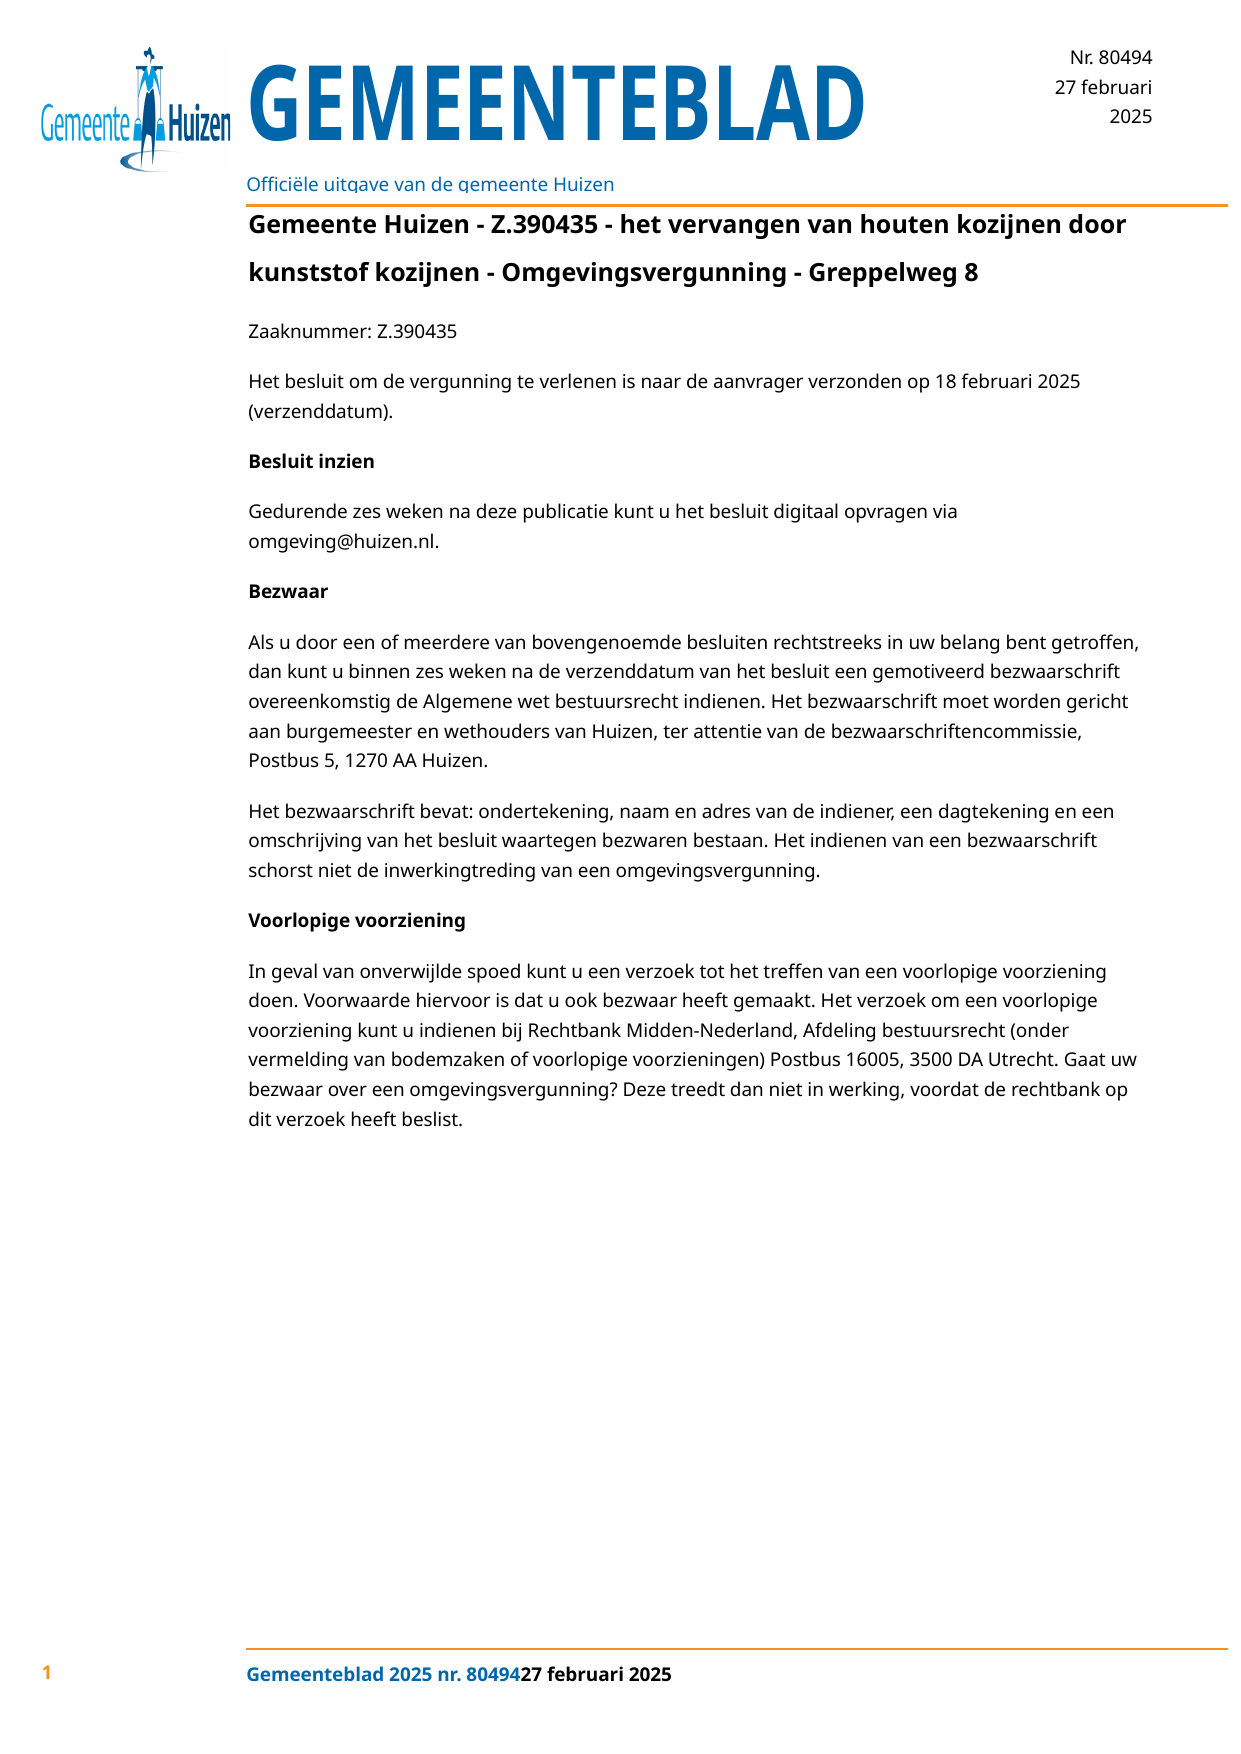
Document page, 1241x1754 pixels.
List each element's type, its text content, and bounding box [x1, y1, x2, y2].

text In geval van onverwijlde spoed kunt u een verzoek tot het treffen van een voorlopige voorziening doen. Voorwaarde hiervoor is dat u ook bezwaar heeft gemaakt. Het verzoek om een voorlopige voorziening kunt u indienen bij Rechtbank Midden-Nederland, Afdeling bestuursrecht (onder vermelding van bodemzaken of voorlopige voorzieningen) Postbus 16005, 3500 DA Utrecht. Gaat uw bezwaar over een omgevingsvergunning? Deze treedt dan niet in werking, voordat de rechtbank op dit verzoek heeft beslist. [248, 958, 1152, 1132]
text Het besluit om de vergunning te verlenen is naar de aanvrager verzonden op 18 februari 2025 (verzenddatum). [248, 368, 1152, 424]
text Als u door een of meerdere van bovengenoemde besluiten rechtstreeks in uw belang bent getroffen, dan kunt u binnen zes weken na de verzenddatum van het besluit een gemotiveerd bezwaarschrift overeenkomstig de Algemene wet bestuursrecht indienen. Het bezwaarschrift moet worden gericht aan burgemeester en wethouders van Huizen, ter attentie van de bezwaarschriftencommissie, Postbus 5, 1270 AA Huizen. [248, 629, 1152, 773]
text Bezwaar [248, 579, 1152, 604]
text Gedurende zes weken na deze publicatie kunt u het besluit digitaal opvragen via omgeving@huizen.nl. [248, 499, 1152, 554]
picture [41, 47, 231, 172]
text Het bezwaarschrift bevat: ondertekening, naam en adres van de indiener, een dagtekening en een omschrijving van het besluit waartegen bezwaren bestaan. Het indienen van een bezwaarschrift schorst niet de inwerkingtreding van een omgevingsvergunning. [248, 798, 1152, 883]
text Gemeente Huizen - Z.390435 - het vervangen van houten kozijnen door kunststof kozijnen - Omgevingsvergunning - Greppelweg 8 [248, 207, 1152, 288]
text Besluit inzien [248, 448, 1152, 474]
text Zaaknummer: Z.390435 [248, 318, 1152, 344]
text Voorlopige voorziening [248, 907, 1152, 933]
